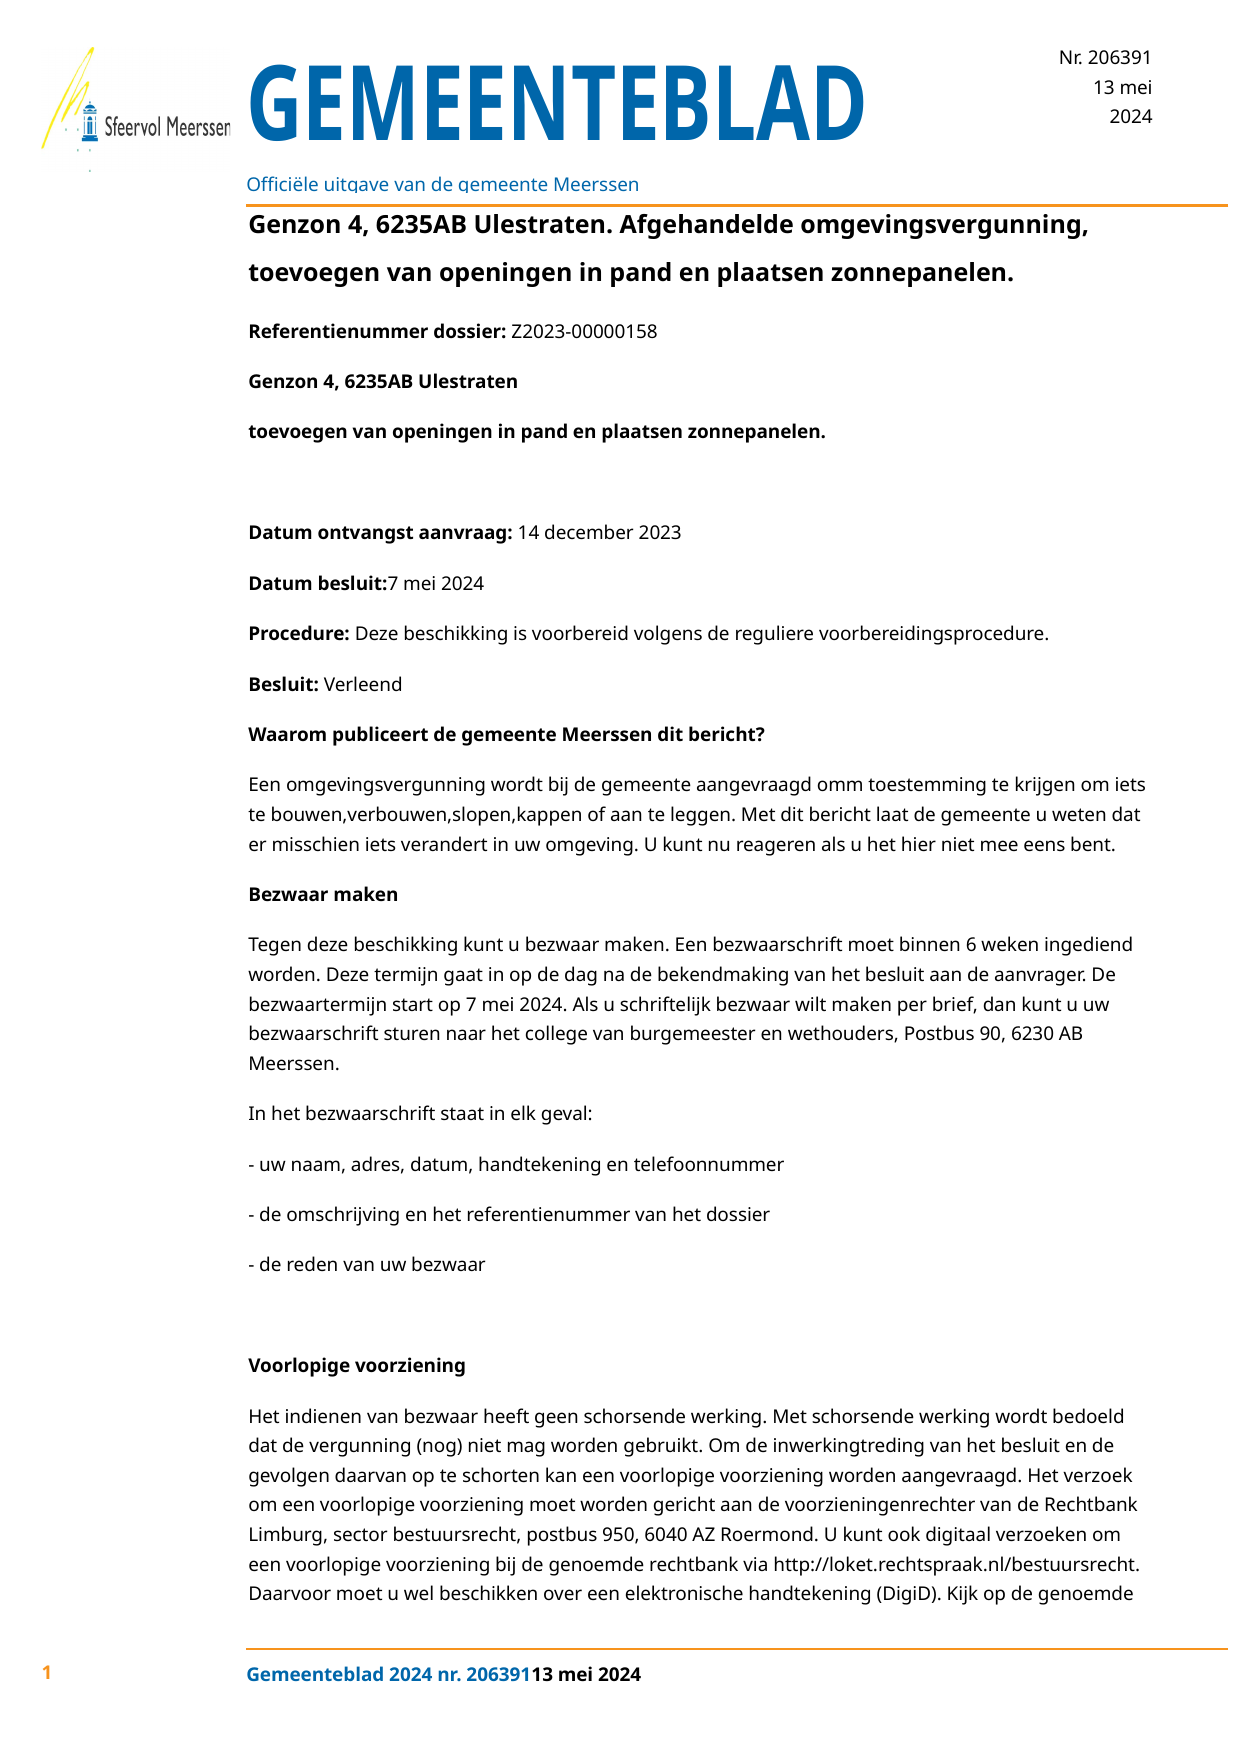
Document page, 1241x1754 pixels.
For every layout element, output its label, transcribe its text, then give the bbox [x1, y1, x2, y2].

text Tegen deze beschikking kunt u bezwaar maken. Een bezwaarschrift moet binnen 6 weken ingediend worden. Deze termijn gaat in op de dag na de bekendmaking van het besluit aan de aanvrager. De bezwaartermijn start op 7 mei 2024. Als u schriftelijk bezwaar wilt maken per brief, dan kunt u uw bezwaarschrift sturen naar het college van burgemeester en wethouders, Postbus 90, 6230 AB Meerssen. [248, 932, 1152, 1076]
text - de omschrijving en het referentienummer van het dossier [248, 1201, 1152, 1227]
text Bezwaar maken [248, 881, 1152, 907]
text In het bezwaarschrift staat in elk geval: [248, 1100, 1152, 1126]
text Besluit: Verleend [248, 671, 1152, 697]
text Genzon 4, 6235AB Ulestraten [248, 368, 1152, 394]
text Een omgevingsvergunning wordt bij de gemeente aangevraagd omm toestemming te krijgen om iets te bouwen,verbouwen,slopen,kappen of aan te leggen. Met dit bericht laat de gemeente u weten dat er misschien iets verandert in uw omgeving. U kunt nu reageren als u het hier niet mee eens bent. [248, 772, 1152, 857]
text Waarom publiceert de gemeente Meerssen dit bericht? [248, 721, 1152, 747]
text Voorlopige voorziening [248, 1352, 1152, 1378]
text Het indienen van bezwaar heeft geen schorsende werking. Met schorsende werking wordt bedoeld dat de vergunning (nog) niet mag worden gebruikt. Om de inwerkingtreding van het besluit en de gevolgen daarvan op te schorten kan een voorlopige voorziening worden aangevraagd. Het verzoek om een voorlopige voorziening moet worden gericht aan de voorzieningenrechter van de Rechtbank Limburg, sector bestuursrecht, postbus 950, 6040 AZ Roermond. U kunt ook digitaal verzoeken om een voorlopige voorziening bij de genoemde rechtbank via http://loket.rechtspraak.nl/bestuursrecht. Daarvoor moet u wel beschikken over een elektronische handtekening (DigiD). Kijk op de genoemde [248, 1403, 1152, 1606]
text toevoegen van openingen in pand en plaatsen zonnepanelen. [248, 419, 1152, 444]
picture [41, 47, 231, 172]
text Genzon 4, 6235AB Ulestraten. Afgehandelde omgevingsvergunning, toevoegen van openingen in pand en plaatsen zonnepanelen. [248, 207, 1152, 288]
text Referentienummer dossier: Z2023-00000158 [248, 318, 1152, 344]
text Datum ontvangst aanvraag: 14 december 2023 [248, 519, 1152, 545]
text Procedure: Deze beschikking is voorbereid volgens de reguliere voorbereidingsprocedure. [248, 620, 1152, 646]
text - uw naam, adres, datum, handtekening en telefoonnummer [248, 1151, 1152, 1177]
text Datum besluit:7 mei 2024 [248, 570, 1152, 596]
text - de reden van uw bezwaar [248, 1252, 1152, 1277]
